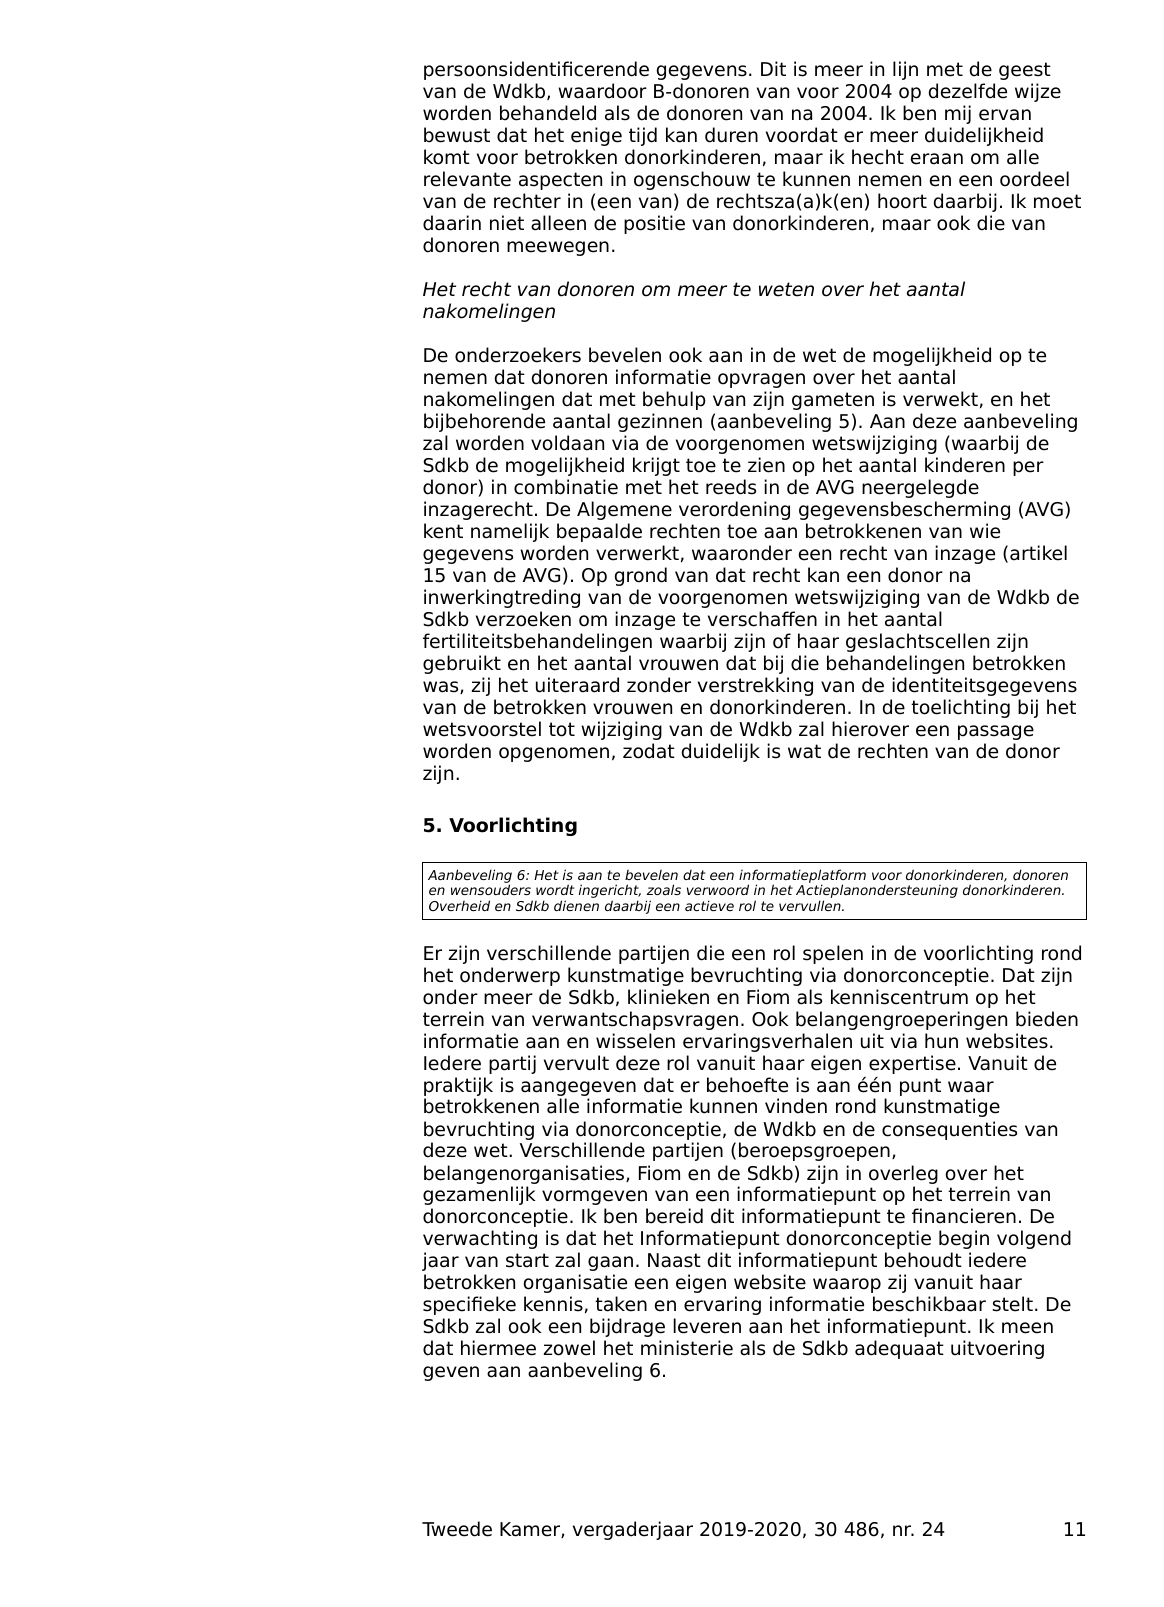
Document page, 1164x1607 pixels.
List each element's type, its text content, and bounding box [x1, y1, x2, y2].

subtitle Het recht van donoren om meer te weten over het aantal nakomelingen [422, 279, 1087, 323]
text De onderzoekers bevelen ook aan in de wet de mogelijkheid op te nemen dat donoren informatie opvragen over het aantal nakomelingen dat met behulp van zijn gameten is verwekt, en het bijbehorende aantal gezinnen (aanbeveling 5). Aan deze aanbeveling zal worden voldaan via de voorgenomen wetswijziging (waarbij de Sdkb de mogelijkheid krijgt toe te zien op het aantal kinderen per donor) in combinatie met het reeds in de AVG neergelegde inzagerecht. De Algemene verordening gegevensbescherming (AVG) kent namelijk bepaalde rechten toe aan betrokkenen van wie gegevens worden verwerkt, waaronder een recht van inzage (artikel 15 van de AVG). Op grond van dat recht kan een donor na inwerkingtreding van de voorgenomen wetswijziging van de Wdkb de Sdkb verzoeken om inzage te verschaffen in het aantal fertiliteitsbehandelingen waarbij zijn of haar geslachtscellen zijn gebruikt en het aantal vrouwen dat bij die behandelingen betrokken was, zij het uiteraard zonder verstrekking van de identiteitsgegevens van de betrokken vrouwen en donorkinderen. In de toelichting bij het wetsvoorstel tot wijziging van de Wdkb zal hierover een passage worden opgenomen, zodat duidelijk is wat de rechten van de donor zijn. [422, 345, 1087, 785]
text Er zijn verschillende partijen die een rol spelen in de voorlichting rond het onderwerp kunstmatige bevruchting via donorconceptie. Dat zijn onder meer de Sdkb, klinieken en Fiom als kenniscentrum op het terrein van verwantschapsvragen. Ook belangengroeperingen bieden informatie aan en wisselen ervaringsverhalen uit via hun websites. Iedere partij vervult deze rol vanuit haar eigen expertise. Vanuit de praktijk is aangegeven dat er behoefte is aan één punt waar betrokkenen alle informatie kunnen vinden rond kunstmatige bevruchting via donorconceptie, de Wdkb en de consequenties van deze wet. Verschillende partijen (beroepsgroepen, belangenorganisaties, Fiom en de Sdkb) zijn in overleg over het gezamenlijk vormgeven van een informatiepunt op het terrein van donorconceptie. Ik ben bereid dit informatiepunt te financieren. De verwachting is dat het Informatiepunt donorconceptie begin volgend jaar van start zal gaan. Naast dit informatiepunt behoudt iedere betrokken organisatie een eigen website waarop zij vanuit haar specifieke kennis, taken en ervaring informatie beschikbaar stelt. De Sdkb zal ook een bijdrage leveren aan het informatiepunt. Ik meen dat hiermee zowel het ministerie als de Sdkb adequaat uitvoering geven aan aanbeveling 6. [422, 943, 1087, 1382]
subtitle 5. Voorlichting [422, 815, 1087, 837]
text persoonsidentificerende gegevens. Dit is meer in lijn met de geest van de Wdkb, waardoor B-donoren van voor 2004 op dezelfde wijze worden behandeld als de donoren van na 2004. Ik ben mij ervan bewust dat het enige tijd kan duren voordat er meer duidelijkheid komt voor betrokken donorkinderen, maar ik hecht eraan om alle relevante aspecten in ogenschouw te kunnen nemen en een oordeel van de rechter in (een van) de rechtsza(a)k(en) hoort daarbij. Ik moet daarin niet alleen de positie van donorkinderen, maar ook die van donoren meewegen. [422, 59, 1087, 257]
table_header Aanbeveling 6: Het is aan te bevelen dat een informatieplatform voor donorkinderen, donoren en wensouders wordt ingericht, zoals verwoord in het Actieplanondersteuning donorkinderen. Overheid en Sdkb dienen daarbij een actieve rol te vervullen. [423, 863, 1086, 919]
